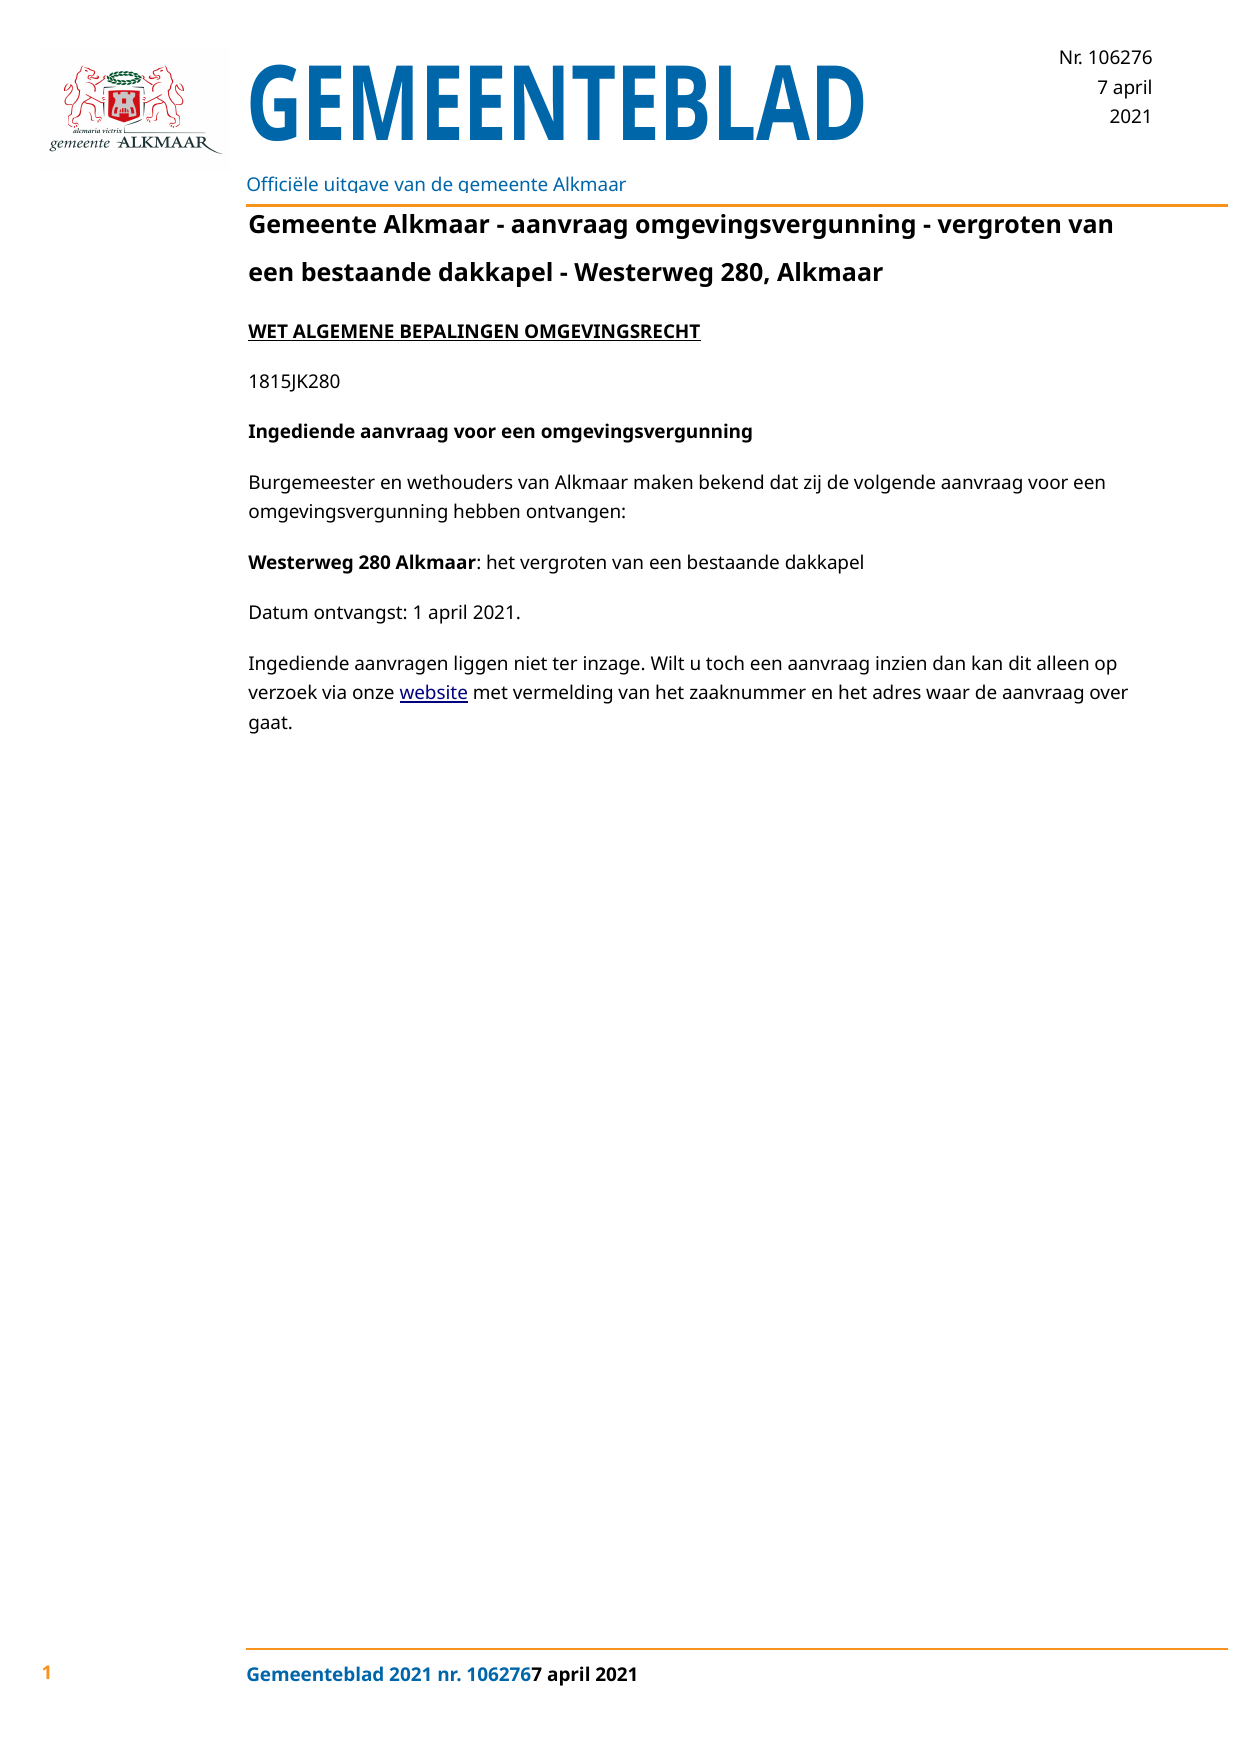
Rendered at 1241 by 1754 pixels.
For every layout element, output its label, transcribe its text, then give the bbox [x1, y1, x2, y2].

text Datum ontvangst: 1 april 2021. [248, 599, 1152, 625]
text Gemeente Alkmaar - aanvraag omgevingsvergunning - vergroten van een bestaande dakkapel - Westerweg 280, Alkmaar [248, 207, 1152, 288]
picture [41, 47, 231, 172]
text Burgemeester en wethouders van Alkmaar maken bekend dat zij de volgende aanvraag voor een omgevingsvergunning hebben ontvangen: [248, 469, 1152, 524]
text Ingediende aanvraag voor een omgevingsvergunning [248, 419, 1152, 444]
text WET ALGEMENE BEPALINGEN OMGEVINGSRECHT [248, 318, 1152, 344]
text Ingediende aanvragen liggen niet ter inzage. Wilt u toch een aanvraag inzien dan kan dit alleen op verzoek via onze website met vermelding van het zaaknummer en het adres waar de aanvraag over gaat. [248, 650, 1152, 735]
text Westerweg 280 Alkmaar: het vergroten van een bestaande dakkapel [248, 549, 1152, 575]
text 1815JK280 [248, 368, 1152, 394]
